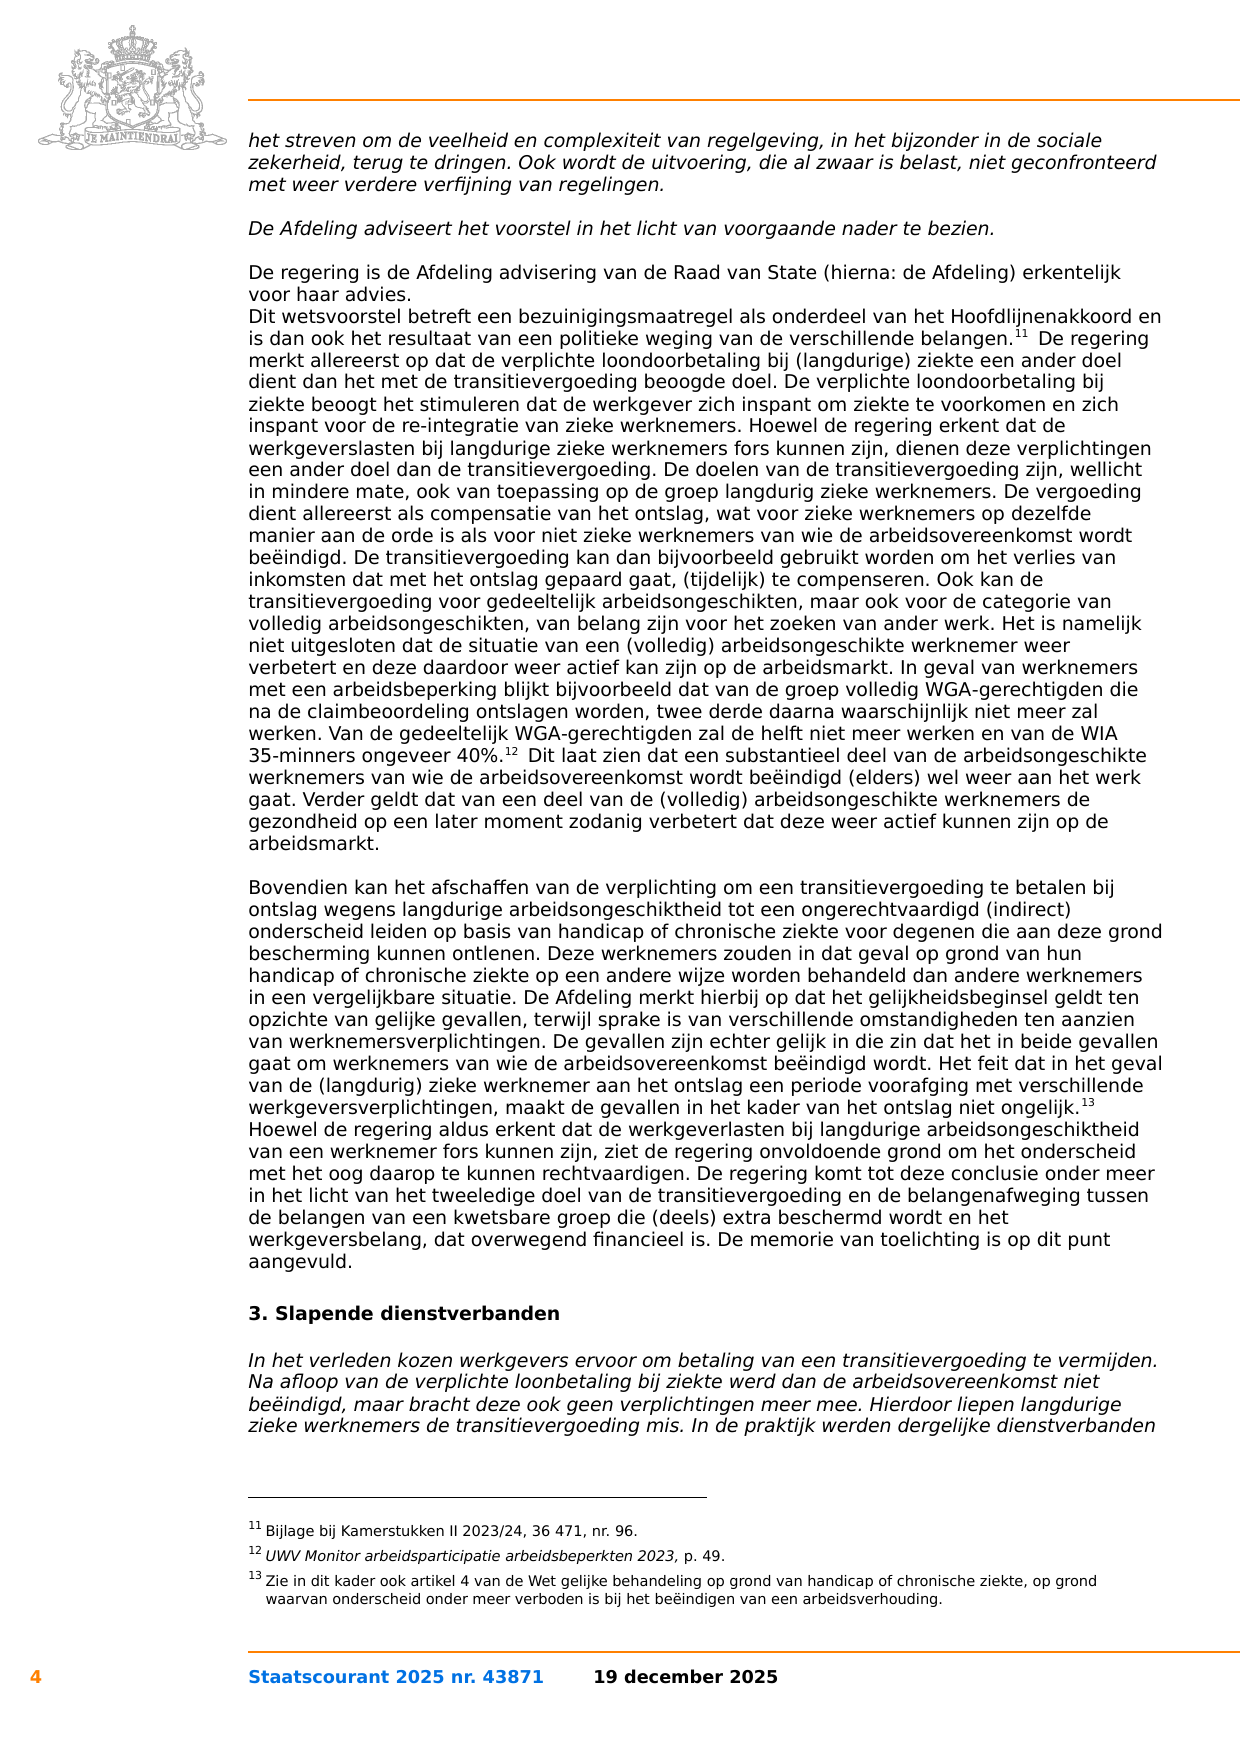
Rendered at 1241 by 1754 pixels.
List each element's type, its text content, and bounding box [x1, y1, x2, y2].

text Dit wetsvoorstel betreft een bezuinigingsmaatregel als onderdeel van het Hoofdlijnenakkoord en is dan ook het resultaat van een politieke weging van de verschillende belangen. De regering merkt allereerst op dat de verplichte loondoorbetaling bij (langdurige) ziekte een ander doel dient dan het met de transitievergoeding beoogde doel. De verplichte loondoorbetaling bij ziekte beoogt het stimuleren dat de werkgever zich inspant om ziekte te voorkomen en zich inspant voor de re-integratie van zieke werknemers. Hoewel de regering erkent dat de werkgeverslasten bij langdurige zieke werknemers fors kunnen zijn, dienen deze verplichtingen een ander doel dan de transitievergoeding. De doelen van de transitievergoeding zijn, wellicht in mindere mate, ook van toepassing op de groep langdurig zieke werknemers. De vergoeding dient allereerst als compensatie van het ontslag, wat voor zieke werknemers op dezelfde manier aan de orde is als voor niet zieke werknemers van wie de arbeidsovereenkomst wordt beëindigd. De transitievergoeding kan dan bijvoorbeeld gebruikt worden om het verlies van inkomsten dat met het ontslag gepaard gaat, (tijdelijk) te compenseren. Ook kan de transitievergoeding voor gedeeltelijk arbeidsongeschikten, maar ook voor de categorie van volledig arbeidsongeschikten, van belang zijn voor het zoeken van ander werk. Het is namelijk niet uitgesloten dat de situatie van een (volledig) arbeidsongeschikte werknemer weer verbetert en deze daardoor weer actief kan zijn op de arbeidsmarkt. In geval van werknemers met een arbeidsbeperking blijkt bijvoorbeeld dat van de groep volledig WGA‑gerechtigden die na de claimbeoordeling ontslagen worden, twee derde daarna waarschijnlijk niet meer zal werken. Van de gedeeltelijk WGA‑gerechtigden zal de helft niet meer werken en van de WIA 35‑minners ongeveer 40%. Dit laat zien dat een substantieel deel van de arbeidsongeschikte werknemers van wie de arbeidsovereenkomst wordt beëindigd (elders) wel weer aan het werk gaat. Verder geldt dat van een deel van de (volledig) arbeidsongeschikte werknemers de gezondheid op een later moment zodanig verbetert dat deze weer actief kunnen zijn op de arbeidsmarkt. [248, 306, 1163, 855]
text In het verleden kozen werkgevers ervoor om betaling van een transitievergoeding te vermijden. Na afloop van de verplichte loonbetaling bij ziekte werd dan de arbeidsovereenkomst niet beëindigd, maar bracht deze ook geen verplichtingen meer mee. Hierdoor liepen langdurige zieke werknemers de transitievergoeding mis. In de praktijk werden dergelijke dienstverbanden [248, 1349, 1163, 1437]
text De regering is de Afdeling advisering van de Raad van State (hierna: de Afdeling) erkentelijk voor haar advies. [248, 262, 1163, 306]
text Bovendien kan het afschaffen van de verplichting om een transitievergoeding te betalen bij ontslag wegens langdurige arbeidsongeschiktheid tot een ongerechtvaardigd (indirect) onderscheid leiden op basis van handicap of chronische ziekte voor degenen die aan deze grond bescherming kunnen ontlenen. Deze werknemers zouden in dat geval op grond van hun handicap of chronische ziekte op een andere wijze worden behandeld dan andere werknemers in een vergelijkbare situatie. De Afdeling merkt hierbij op dat het gelijkheidsbeginsel geldt ten opzichte van gelijke gevallen, terwijl sprake is van verschillende omstandigheden ten aanzien van werknemersverplichtingen. De gevallen zijn echter gelijk in die zin dat het in beide gevallen gaat om werknemers van wie de arbeidsovereenkomst beëindigd wordt. Het feit dat in het geval van de (langdurig) zieke werknemer aan het ontslag een periode voorafging met verschillende werkgeversverplichtingen, maakt de gevallen in het kader van het ontslag niet ongelijk. Hoewel de regering aldus erkent dat de werkgeverlasten bij langdurige arbeidsongeschiktheid van een werknemer fors kunnen zijn, ziet de regering onvoldoende grond om het onderscheid met het oog daarop te kunnen rechtvaardigen. De regering komt tot deze conclusie onder meer in het licht van het tweeledige doel van de transitievergoeding en de belangenafweging tussen de belangen van een kwetsbare groep die (deels) extra beschermd wordt en het werkgeversbelang, dat overwegend financieel is. De memorie van toelichting is op dit punt aangevuld. [248, 877, 1163, 1272]
picture [38, 25, 227, 150]
text UWV Monitor arbeidsparticipatie arbeidsbeperkten 2023, p. 49. [248, 1544, 1163, 1566]
text Zie in dit kader ook artikel 4 van de Wet gelijke behandeling op grond van handicap of chronische ziekte, op grond waarvan onderscheid onder meer verboden is bij het beëindigen van een arbeidsverhouding. [248, 1569, 1163, 1608]
subtitle 3. Slapende dienstverbanden [248, 1302, 1163, 1324]
text Bijlage bij Kamerstukken II 2023/24, 36 471, nr. 96. [248, 1519, 1163, 1541]
text het streven om de veelheid en complexiteit van regelgeving, in het bijzonder in de sociale zekerheid, terug te dringen. Ook wordt de uitvoering, die al zwaar is belast, niet geconfronteerd met weer verdere verfijning van regelingen. [248, 130, 1163, 196]
text De Afdeling adviseert het voorstel in het licht van voorgaande nader te bezien. [248, 218, 1163, 240]
